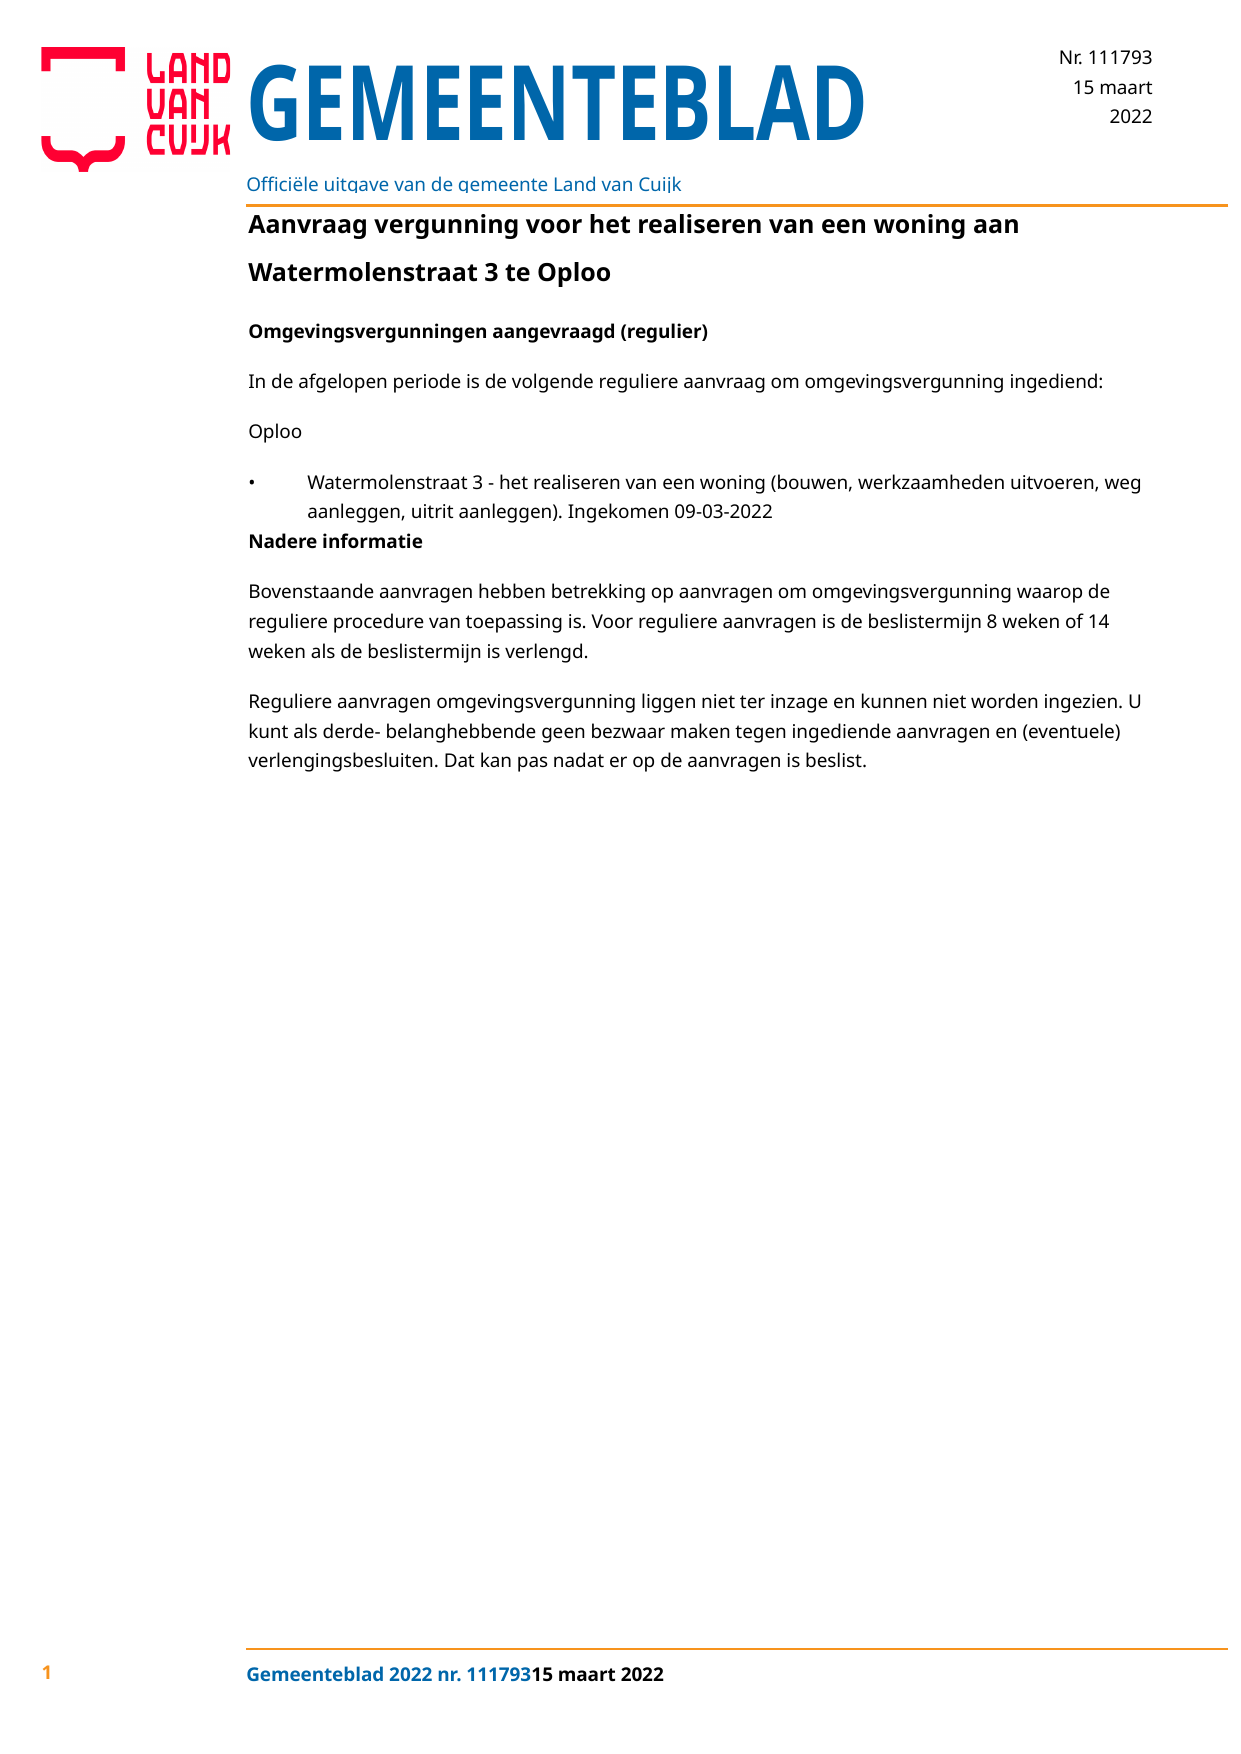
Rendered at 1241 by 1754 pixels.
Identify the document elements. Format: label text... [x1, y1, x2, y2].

text Bovenstaande aanvragen hebben betrekking op aanvragen om omgevingsvergunning waarop de reguliere procedure van toepassing is. Voor reguliere aanvragen is de beslistermijn 8 weken of 14 weken als de beslistermijn is verlengd. [248, 579, 1152, 664]
text Aanvraag vergunning voor het realiseren van een woning aan Watermolenstraat 3 te Oploo [248, 207, 1152, 288]
text Reguliere aanvragen omgevingsvergunning liggen niet ter inzage en kunnen niet worden ingezien. U kunt als derde- belanghebbende geen bezwaar maken tegen ingediende aanvragen en (eventuele) verlengingsbesluiten. Dat kan pas nadat er op de aanvragen is beslist. [248, 688, 1152, 773]
list Watermolenstraat 3 - het realiseren van een woning (bouwen, werkzaamheden uitvoeren, weg aanleggen, uitrit aanleggen). Ingekomen 09-03-2022 [248, 469, 1152, 524]
text In de afgelopen periode is de volgende reguliere aanvraag om omgevingsvergunning ingediend: [248, 368, 1152, 394]
picture [41, 47, 231, 172]
text Oploo [248, 419, 1152, 444]
text Nadere informatie [248, 528, 1152, 554]
text Omgevingsvergunningen aangevraagd (regulier) [248, 318, 1152, 344]
